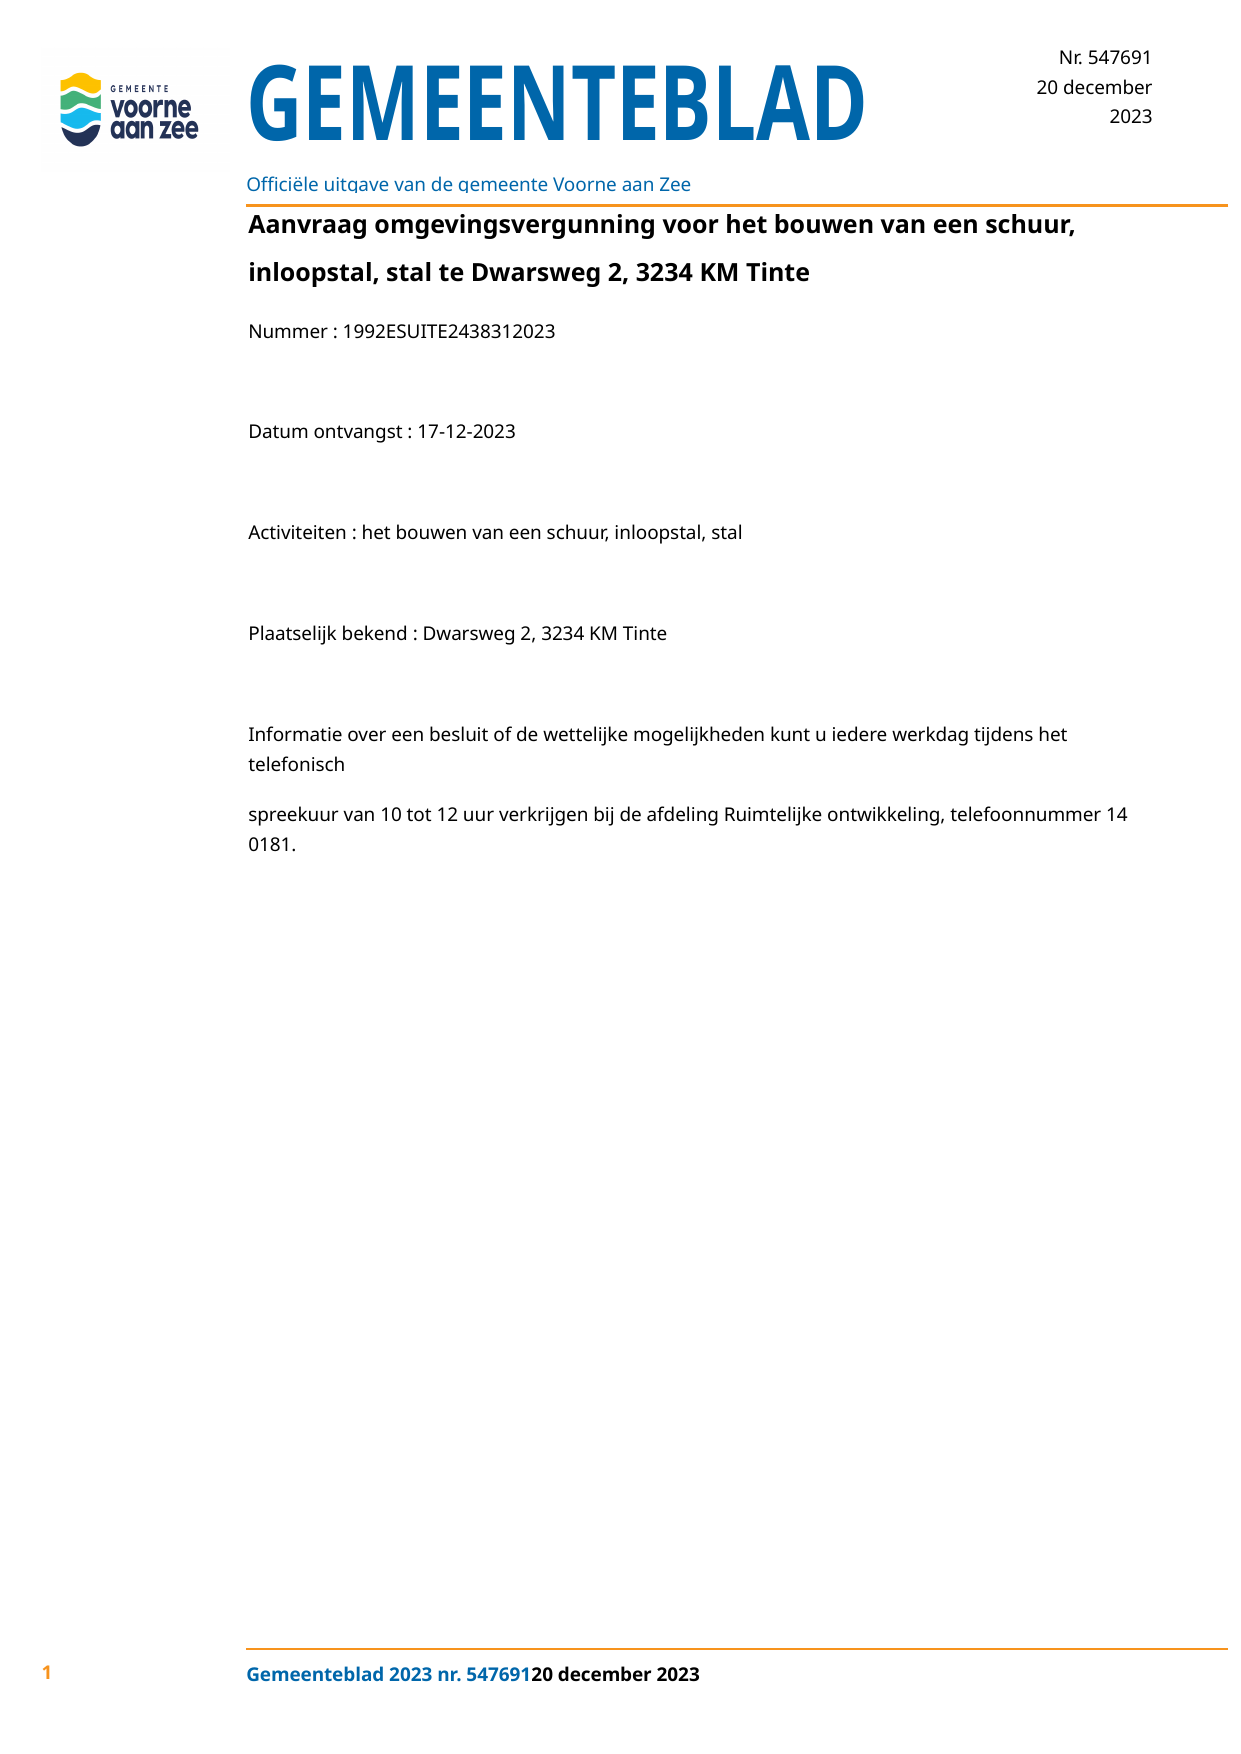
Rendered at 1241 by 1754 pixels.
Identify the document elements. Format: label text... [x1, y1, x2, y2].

text Plaatselijk bekend : Dwarsweg 2, 3234 KM Tinte [248, 620, 1152, 646]
text Aanvraag omgevingsvergunning voor het bouwen van een schuur, inloopstal, stal te Dwarsweg 2, 3234 KM Tinte [248, 207, 1152, 288]
text Datum ontvangst : 17-12-2023 [248, 419, 1152, 444]
text Nummer : 1992ESUITE2438312023 [248, 318, 1152, 344]
text Activiteiten : het bouwen van een schuur, inloopstal, stal [248, 519, 1152, 545]
text Informatie over een besluit of de wettelijke mogelijkheden kunt u iedere werkdag tijdens het telefonisch [248, 721, 1152, 777]
text spreekuur van 10 tot 12 uur verkrijgen bij de afdeling Ruimtelijke ontwikkeling, telefoonnummer 14 0181. [248, 801, 1152, 857]
picture [41, 47, 231, 172]
